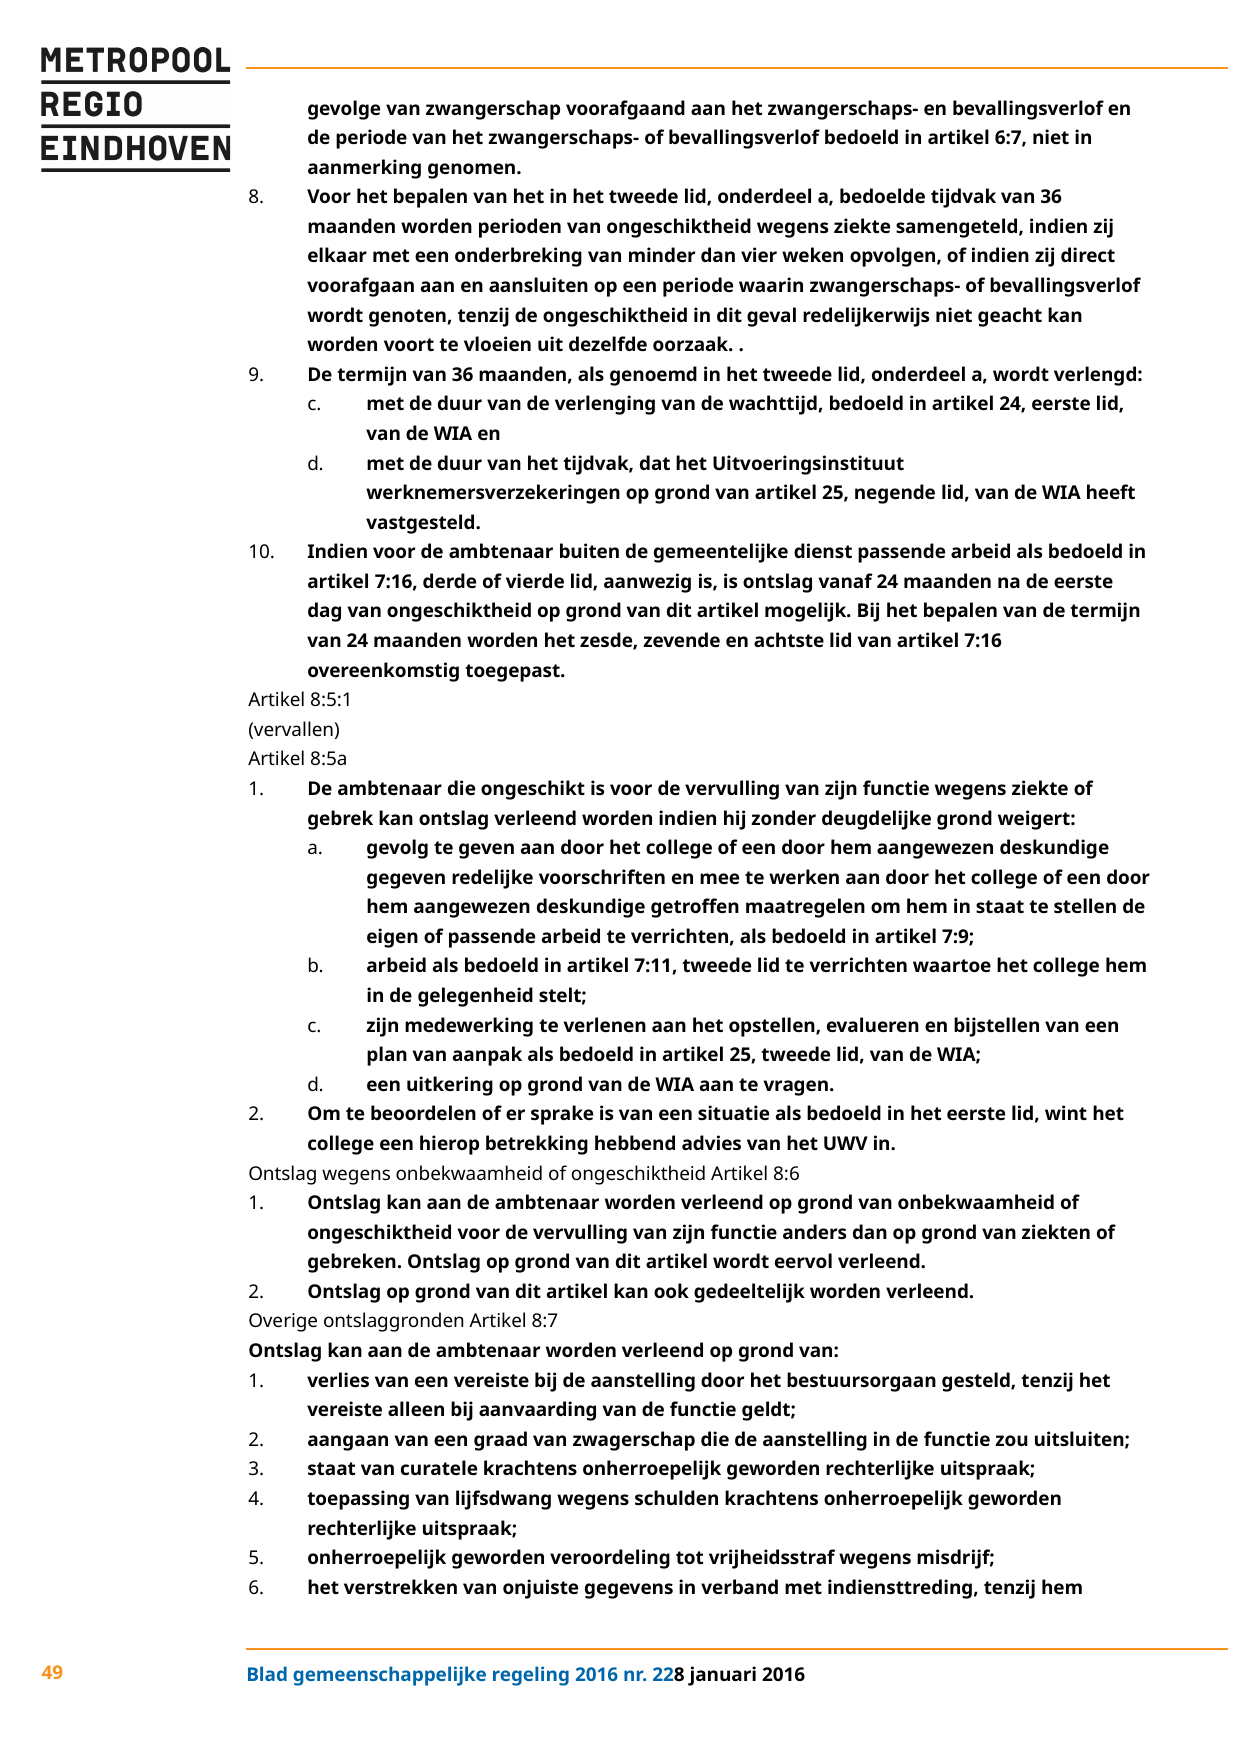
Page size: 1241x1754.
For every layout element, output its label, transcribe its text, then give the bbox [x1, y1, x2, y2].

list arbeid als bedoeld in artikel 7:11, tweede lid te verrichten waartoe het college hem in de gelegenheid stelt; [307, 953, 1152, 1008]
text (vervallen) [248, 716, 1152, 742]
list Indien voor de ambtenaar buiten de gemeentelijke dienst passende arbeid als bedoeld in artikel 7:16, derde of vierde lid, aanwezig is, is ontslag vanaf 24 maanden na de eerste dag van ongeschiktheid op grond van dit artikel mogelijk. Bij het bepalen van de termijn van 24 maanden worden het zesde, zevende en achtste lid van artikel 7:16 overeenkomstig toegepast. [248, 538, 1152, 683]
list gevolge van zwangerschap voorafgaand aan het zwangerschaps- en bevallingsverlof en de periode van het zwangerschaps- of bevallingsverlof bedoeld in artikel 6:7, niet in aanmerking genomen. [248, 95, 1152, 180]
list Voor het bepalen van het in het tweede lid, onderdeel a, bedoelde tijdvak van 36 maanden worden perioden van ongeschiktheid wegens ziekte samengeteld, indien zij elkaar met een onderbreking van minder dan vier weken opvolgen, of indien zij direct voorafgaan aan en aansluiten op een periode waarin zwangerschaps- of bevallingsverlof wordt genoten, tenzij de ongeschiktheid in dit geval redelijkerwijs niet geacht kan worden voort te vloeien uit dezelfde oorzaak. . [248, 183, 1152, 357]
text Overige ontslaggronden Artikel 8:7 [248, 1308, 1152, 1333]
list met de duur van het tijdvak, dat het Uitvoeringsinstituut werknemersverzekeringen op grond van artikel 25, negende lid, van de WIA heeft vastgesteld. [307, 450, 1152, 535]
list staat van curatele krachtens onherroepelijk geworden rechterlijke uitspraak; [248, 1456, 1152, 1481]
list gevolg te geven aan door het college of een door hem aangewezen deskundige gegeven redelijke voorschriften en mee te werken aan door het college of een door hem aangewezen deskundige getroffen maatregelen om hem in staat te stellen de eigen of passende arbeid te verrichten, als bedoeld in artikel 7:9; [307, 834, 1152, 949]
picture [41, 47, 231, 172]
list toepassing van lijfsdwang wegens schulden krachtens onherroepelijk geworden rechterlijke uitspraak; [248, 1485, 1152, 1541]
list aangaan van een graad van zwagerschap die de aanstelling in de functie zou uitsluiten; [248, 1426, 1152, 1452]
list Om te beoordelen of er sprake is van een situatie als bedoeld in het eerste lid, wint het college een hierop betrekking hebbend advies van het UWV in. [248, 1101, 1152, 1156]
text Ontslag wegens onbekwaamheid of ongeschiktheid Artikel 8:6 [248, 1160, 1152, 1186]
text Ontslag kan aan de ambtenaar worden verleend op grond van: [248, 1337, 1152, 1363]
list De ambtenaar die ongeschikt is voor de vervulling van zijn functie wegens ziekte of gebrek kan ontslag verleend worden indien hij zonder deugdelijke grond weigert: [248, 775, 1152, 831]
list onherroepelijk geworden veroordeling tot vrijheidsstraf wegens misdrijf; [248, 1544, 1152, 1570]
text Artikel 8:5:1 [248, 686, 1152, 712]
list het verstrekken van onjuiste gegevens in verband met indiensttreding, tenzij hem [248, 1574, 1152, 1600]
text Artikel 8:5a [248, 746, 1152, 771]
list Ontslag op grond van dit artikel kan ook gedeeltelijk worden verleend. [248, 1278, 1152, 1304]
list Ontslag kan aan de ambtenaar worden verleend op grond van onbekwaamheid of ongeschiktheid voor de vervulling van zijn functie anders dan op grond van ziekten of gebreken. Ontslag op grond van dit artikel wordt eervol verleend. [248, 1189, 1152, 1274]
list zijn medewerking te verlenen aan het opstellen, evalueren en bijstellen van een plan van aanpak als bedoeld in artikel 25, tweede lid, van de WIA; [307, 1012, 1152, 1067]
list met de duur van de verlenging van de wachttijd, bedoeld in artikel 24, eerste lid, van de WIA en [307, 391, 1152, 446]
list een uitkering op grond van de WIA aan te vragen. [307, 1071, 1152, 1097]
list verlies van een vereiste bij de aanstelling door het bestuursorgaan gesteld, tenzij het vereiste alleen bij aanvaarding van de functie geldt; [248, 1367, 1152, 1422]
list De termijn van 36 maanden, als genoemd in het tweede lid, onderdeel a, wordt verlengd: [248, 361, 1152, 387]
